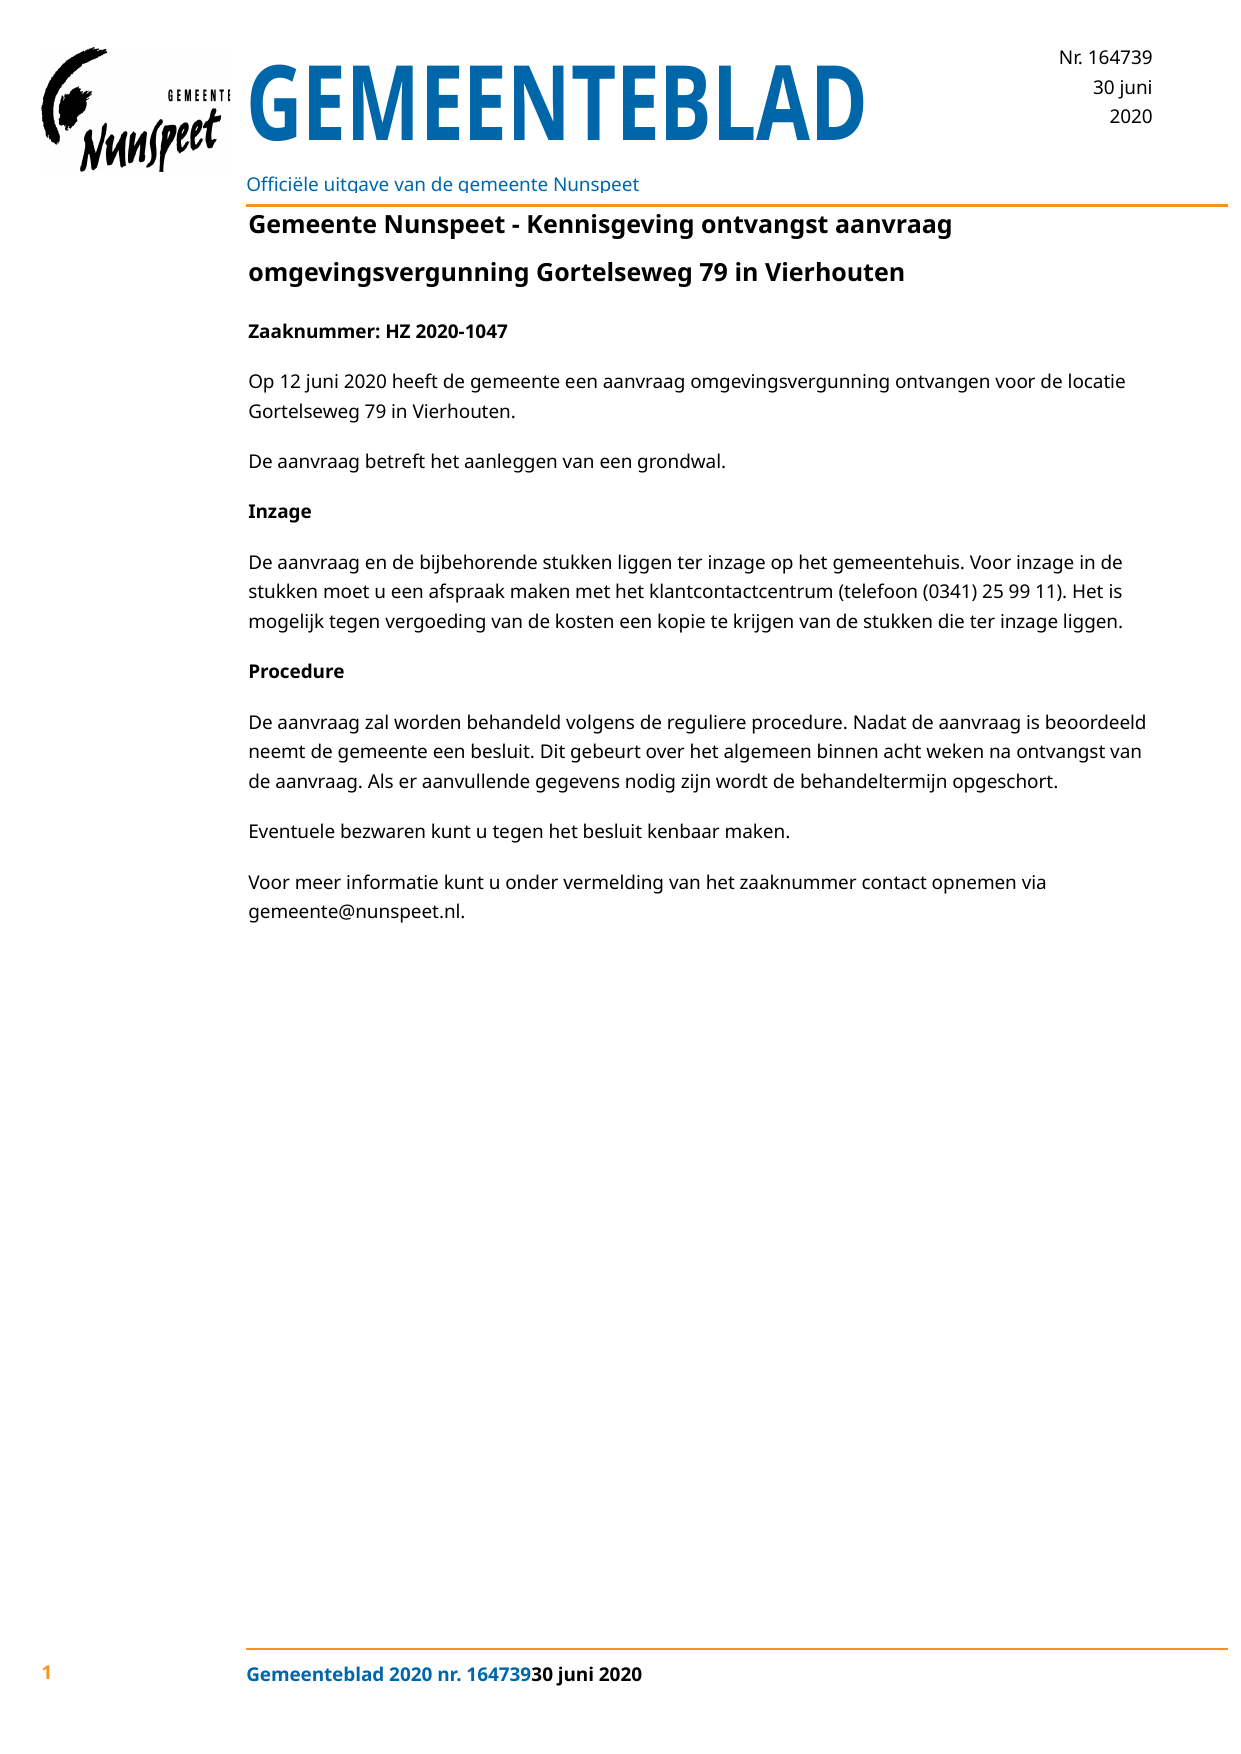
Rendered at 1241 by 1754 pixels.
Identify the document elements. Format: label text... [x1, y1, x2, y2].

text Inzage [248, 499, 1152, 524]
text Op 12 juni 2020 heeft de gemeente een aanvraag omgevingsvergunning ontvangen voor de locatie Gortelseweg 79 in Vierhouten. [248, 368, 1152, 424]
text De aanvraag betreft het aanleggen van een grondwal. [248, 448, 1152, 474]
text De aanvraag en de bijbehorende stukken liggen ter inzage op het gemeentehuis. Voor inzage in de stukken moet u een afspraak maken met het klantcontactcentrum (telefoon (0341) 25 99 11). Het is mogelijk tegen vergoeding van de kosten een kopie te krijgen van de stukken die ter inzage liggen. [248, 549, 1152, 634]
text Zaaknummer: HZ 2020-1047 [248, 318, 1152, 344]
text De aanvraag zal worden behandeld volgens de reguliere procedure. Nadat de aanvraag is beoordeeld neemt de gemeente een besluit. Dit gebeurt over het algemeen binnen acht weken na ontvangst van de aanvraag. Als er aanvullende gegevens nodig zijn wordt de behandeltermijn opgeschort. [248, 709, 1152, 794]
text Procedure [248, 659, 1152, 684]
text Gemeente Nunspeet - Kennisgeving ontvangst aanvraag omgevingsvergunning Gortelseweg 79 in Vierhouten [248, 207, 1152, 288]
text Voor meer informatie kunt u onder vermelding van het zaaknummer contact opnemen via gemeente@nunspeet.nl. [248, 869, 1152, 924]
picture [41, 47, 231, 172]
text Eventuele bezwaren kunt u tegen het besluit kenbaar maken. [248, 819, 1152, 844]
